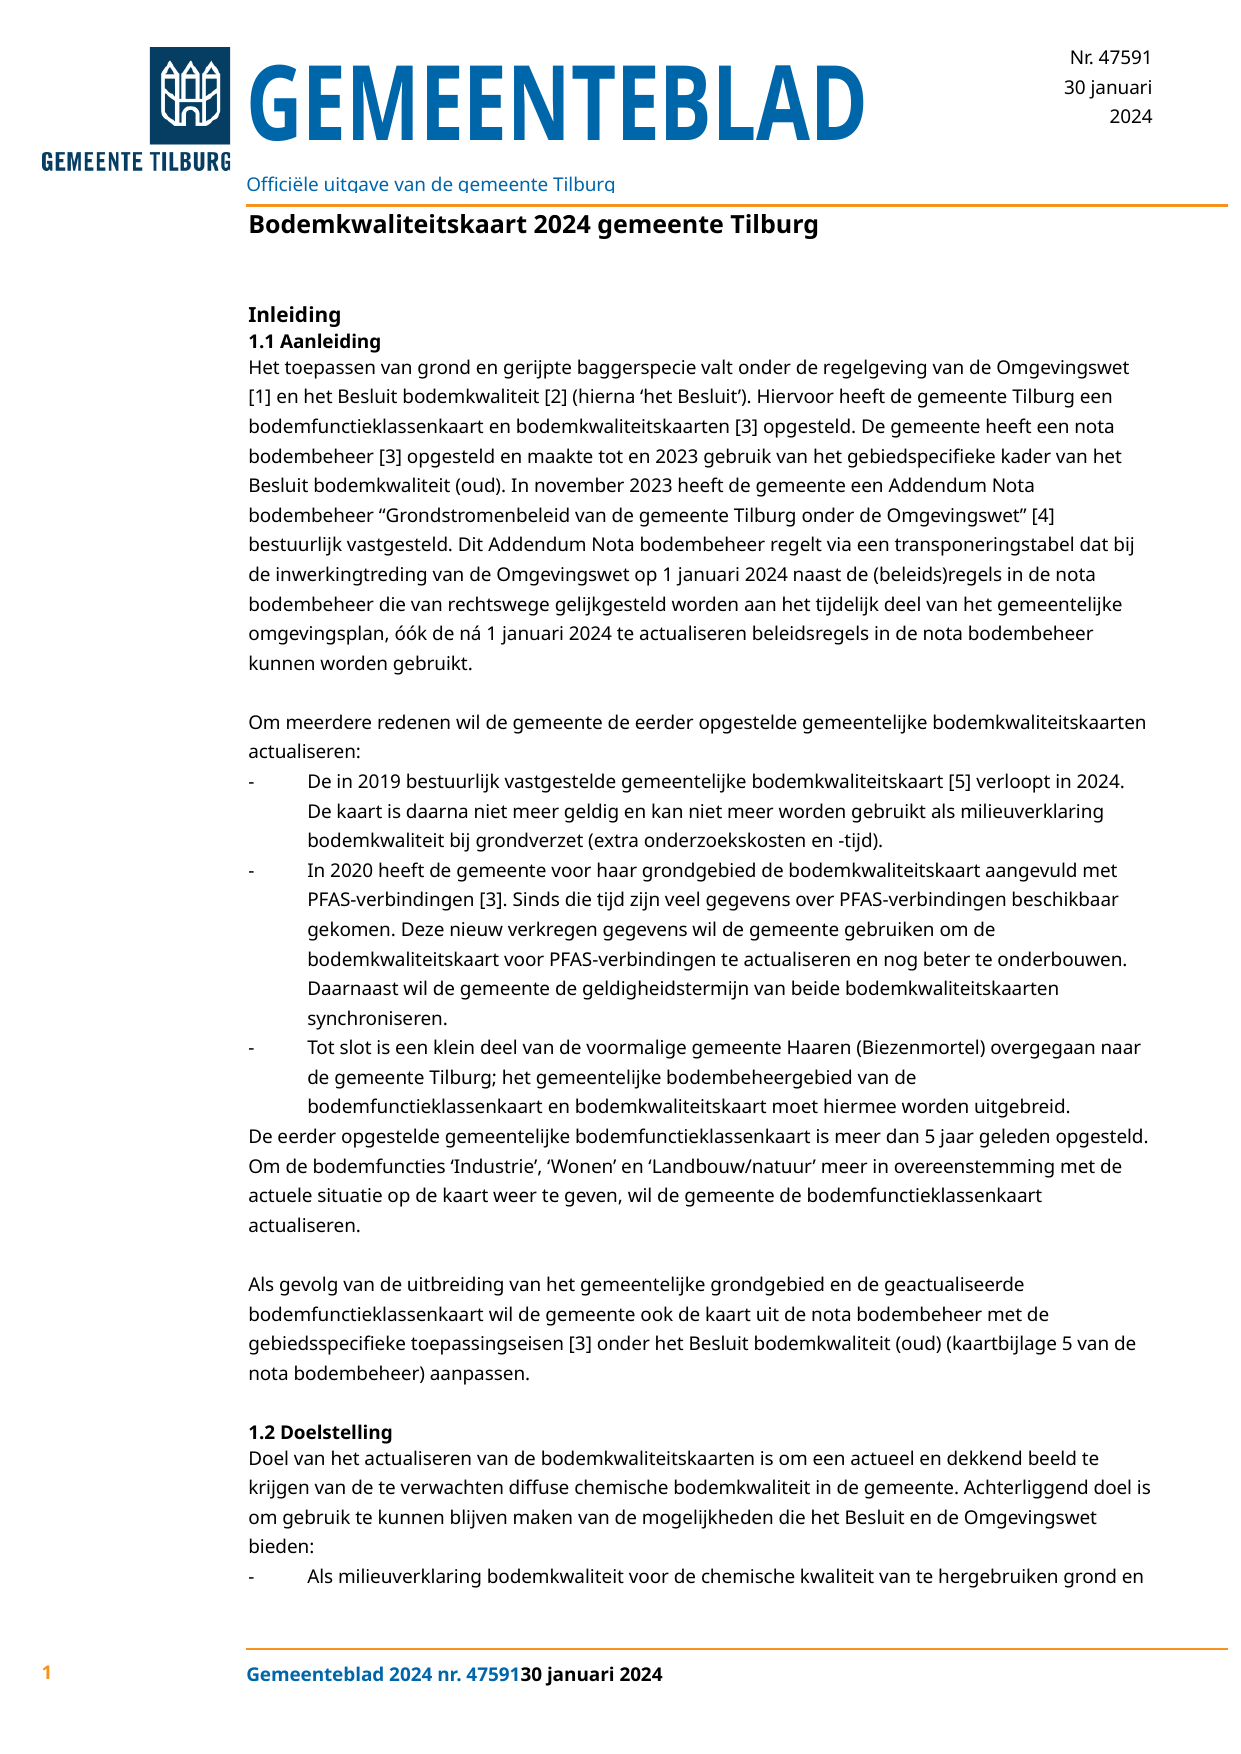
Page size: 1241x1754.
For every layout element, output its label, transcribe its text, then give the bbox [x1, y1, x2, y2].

text Doel van het actualiseren van de bodemkwaliteitskaarten is om een actueel en dekkend beeld te krijgen van de te verwachten diffuse chemische bodemkwaliteit in de gemeente. Achterliggend doel is om gebruik te kunnen blijven maken van de mogelijkheden die het Besluit en de Omgevingswet bieden: [248, 1445, 1152, 1559]
text 1.2 Doelstelling [248, 1419, 1152, 1445]
text 1.1 Aanleiding [248, 328, 1152, 354]
text De eerder opgestelde gemeentelijke bodemfunctieklassenkaart is meer dan 5 jaar geleden opgesteld. Om de bodemfuncties ‘Industrie’, ‘Wonen’ en ‘Landbouw/natuur’ meer in overeenstemming met de actuele situatie op de kaart weer te geven, wil de gemeente de bodemfunctieklassenkaart actualiseren. [248, 1123, 1152, 1238]
picture [41, 47, 231, 172]
list Als milieuverklaring bodemkwaliteit voor de chemische kwaliteit van te hergebruiken grond en [248, 1563, 1152, 1589]
text Bodemkwaliteitskaart 2024 gemeente Tilburg [248, 207, 1152, 241]
text Inleiding [248, 300, 1152, 328]
text Het toepassen van grond en gerijpte baggerspecie valt onder de regelgeving van de Omgevingswet [1] en het Besluit bodemkwaliteit [2] (hierna ‘het Besluit’). Hiervoor heeft de gemeente Tilburg een bodemfunctieklassenkaart en bodemkwaliteitskaarten [3] opgesteld. De gemeente heeft een nota bodembeheer [3] opgesteld en maakte tot en 2023 gebruik van het gebiedspecifieke kader van het Besluit bodemkwaliteit (oud). In november 2023 heeft de gemeente een Addendum Nota bodembeheer “Grondstromenbeleid van de gemeente Tilburg onder de Omgevingswet” [4] bestuurlijk vastgesteld. Dit Addendum Nota bodembeheer regelt via een transponeringstabel dat bij de inwerkingtreding van de Omgevingswet op 1 januari 2024 naast de (beleids)regels in de nota bodembeheer die van rechtswege gelijkgesteld worden aan het tijdelijk deel van het gemeentelijke omgevingsplan, óók de ná 1 januari 2024 te actualiseren beleidsregels in de nota bodembeheer kunnen worden gebruikt. [248, 354, 1152, 676]
list Tot slot is een klein deel van de voormalige gemeente Haaren (Biezenmortel) overgegaan naar de gemeente Tilburg; het gemeentelijke bodembeheergebied van de bodemfunctieklassenkaart en bodemkwaliteitskaart moet hiermee worden uitgebreid. [248, 1034, 1152, 1119]
list De in 2019 bestuurlijk vastgestelde gemeentelijke bodemkwaliteitskaart [5] verloopt in 2024. De kaart is daarna niet meer geldig en kan niet meer worden gebruikt als milieuverklaring bodemkwaliteit bij grondverzet (extra onderzoekskosten en -tijd). [248, 768, 1152, 853]
list In 2020 heeft de gemeente voor haar grondgebied de bodemkwaliteitskaart aangevuld met PFAS-verbindingen [3]. Sinds die tijd zijn veel gegevens over PFAS-verbindingen beschikbaar gekomen. Deze nieuw verkregen gegevens wil de gemeente gebruiken om de bodemkwaliteitskaart voor PFAS-verbindingen te actualiseren en nog beter te onderbouwen. Daarnaast wil de gemeente de geldigheidstermijn van beide bodemkwaliteitskaarten synchroniseren. [248, 857, 1152, 1031]
text Om meerdere redenen wil de gemeente de eerder opgestelde gemeentelijke bodemkwaliteitskaarten actualiseren: [248, 709, 1152, 764]
text Als gevolg van de uitbreiding van het gemeentelijke grondgebied en de geactualiseerde bodemfunctieklassenkaart wil de gemeente ook de kaart uit de nota bodembeheer met de gebiedsspecifieke toepassingseisen [3] onder het Besluit bodemkwaliteit (oud) (kaartbijlage 5 van de nota bodembeheer) aanpassen. [248, 1271, 1152, 1386]
